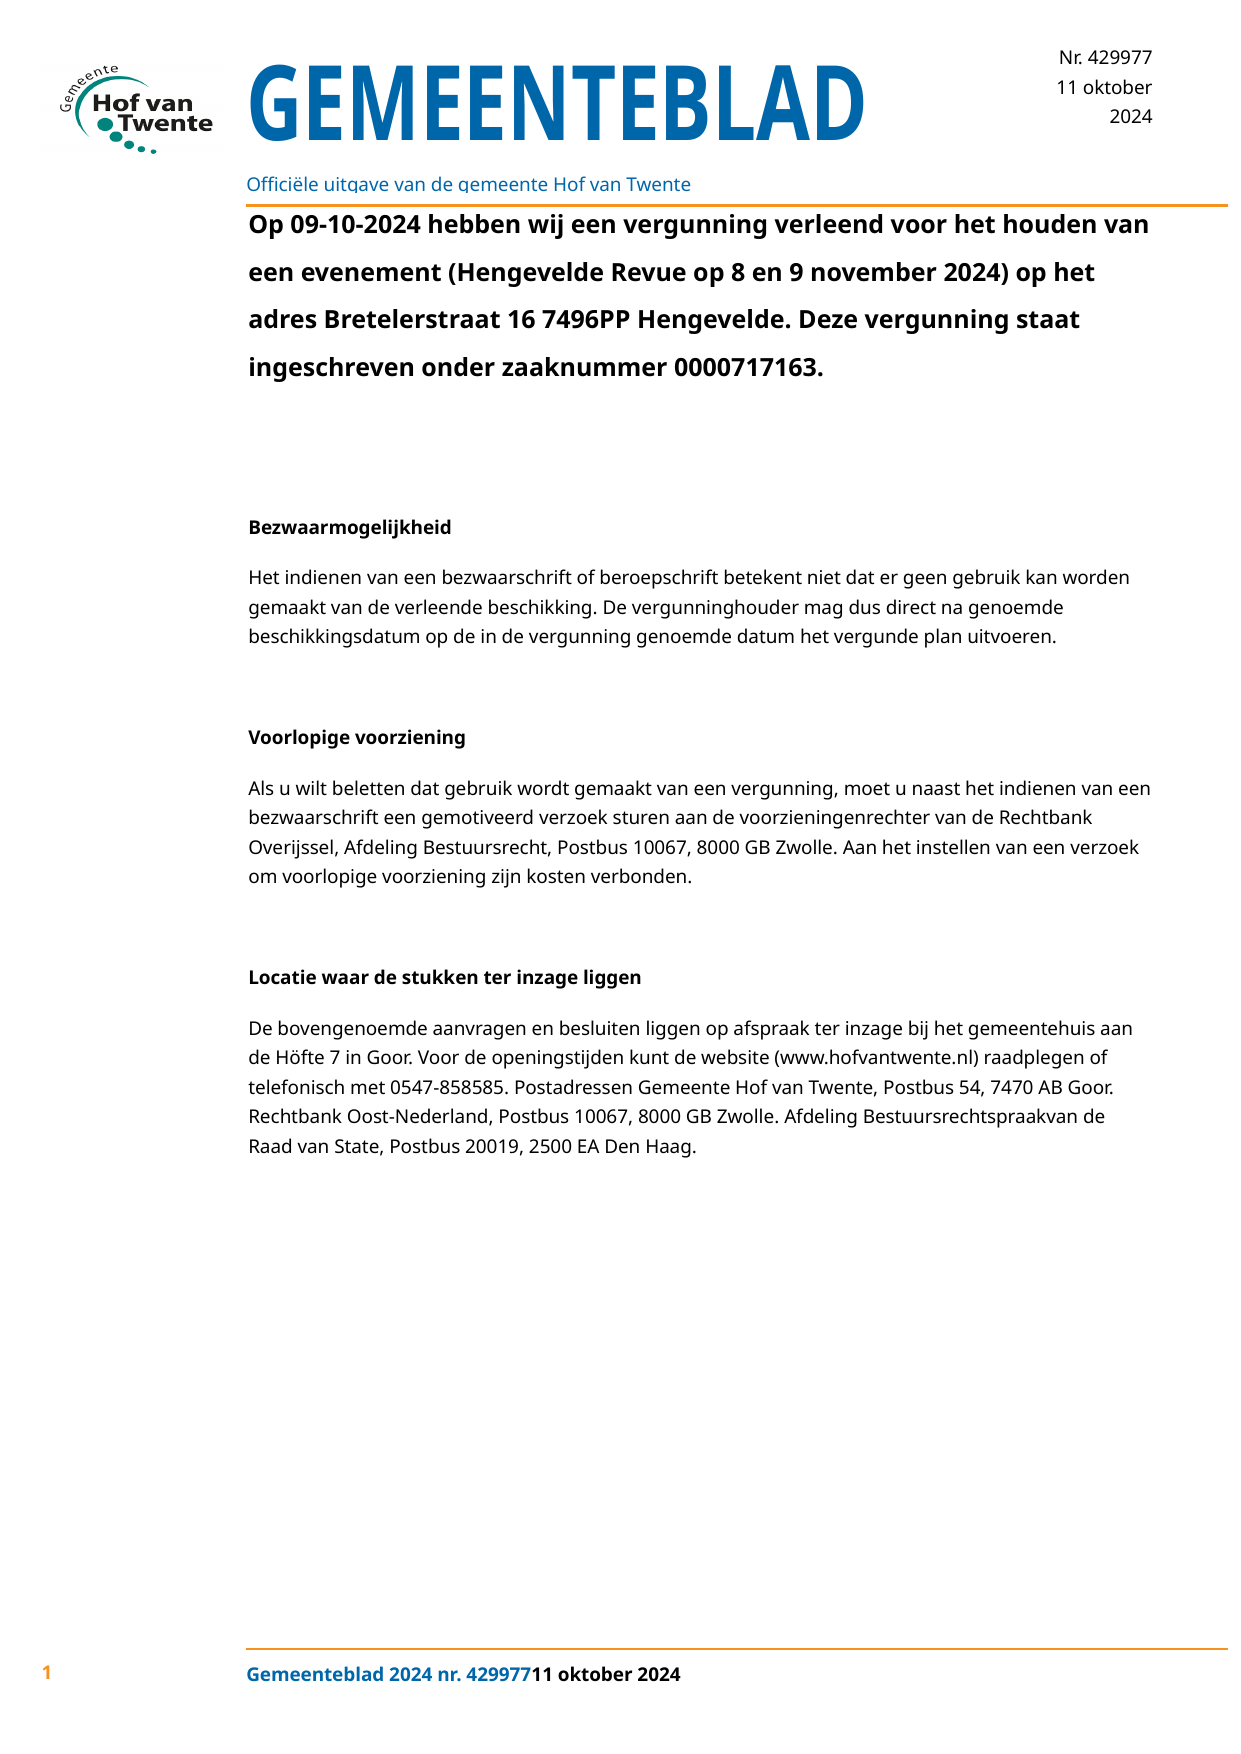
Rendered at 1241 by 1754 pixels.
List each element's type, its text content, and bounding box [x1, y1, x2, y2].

text Bezwaarmogelijkheid [248, 514, 1152, 540]
text Voorlopige voorziening [248, 724, 1152, 750]
text Locatie waar de stukken ter inzage liggen [248, 964, 1152, 990]
text Als u wilt beletten dat gebruik wordt gemaakt van een vergunning, moet u naast het indienen van een bezwaarschrift een gemotiveerd verzoek sturen aan de voorzieningenrechter van de Rechtbank Overijssel, Afdeling Bestuursrecht, Postbus 10067, 8000 GB Zwolle. Aan het instellen van een verzoek om voorlopige voorziening zijn kosten verbonden. [248, 775, 1152, 889]
text Het indienen van een bezwaarschrift of beroepschrift betekent niet dat er geen gebruik kan worden gemaakt van de verleende beschikking. De vergunninghouder mag dus direct na genoemde beschikkingsdatum op de in de vergunning genoemde datum het vergunde plan uitvoeren. [248, 564, 1152, 649]
text Op 09-10-2024 hebben wij een vergunning verleend voor het houden van een evenement (Hengevelde Revue op 8 en 9 november 2024) op het adres Bretelerstraat 16 7496PP Hengevelde. Deze vergunning staat ingeschreven onder zaaknummer 0000717163. [248, 207, 1152, 384]
picture [41, 47, 231, 172]
text De bovengenoemde aanvragen en besluiten liggen op afspraak ter inzage bij het gemeentehuis aan de Höfte 7 in Goor. Voor de openingstijden kunt de website (www.hofvantwente.nl) raadplegen of telefonisch met 0547-858585. Postadressen Gemeente Hof van Twente, Postbus 54, 7470 AB Goor. Rechtbank Oost-Nederland, Postbus 10067, 8000 GB Zwolle. Afdeling Bestuursrechtspraakvan de Raad van State, Postbus 20019, 2500 EA Den Haag. [248, 1015, 1152, 1159]
